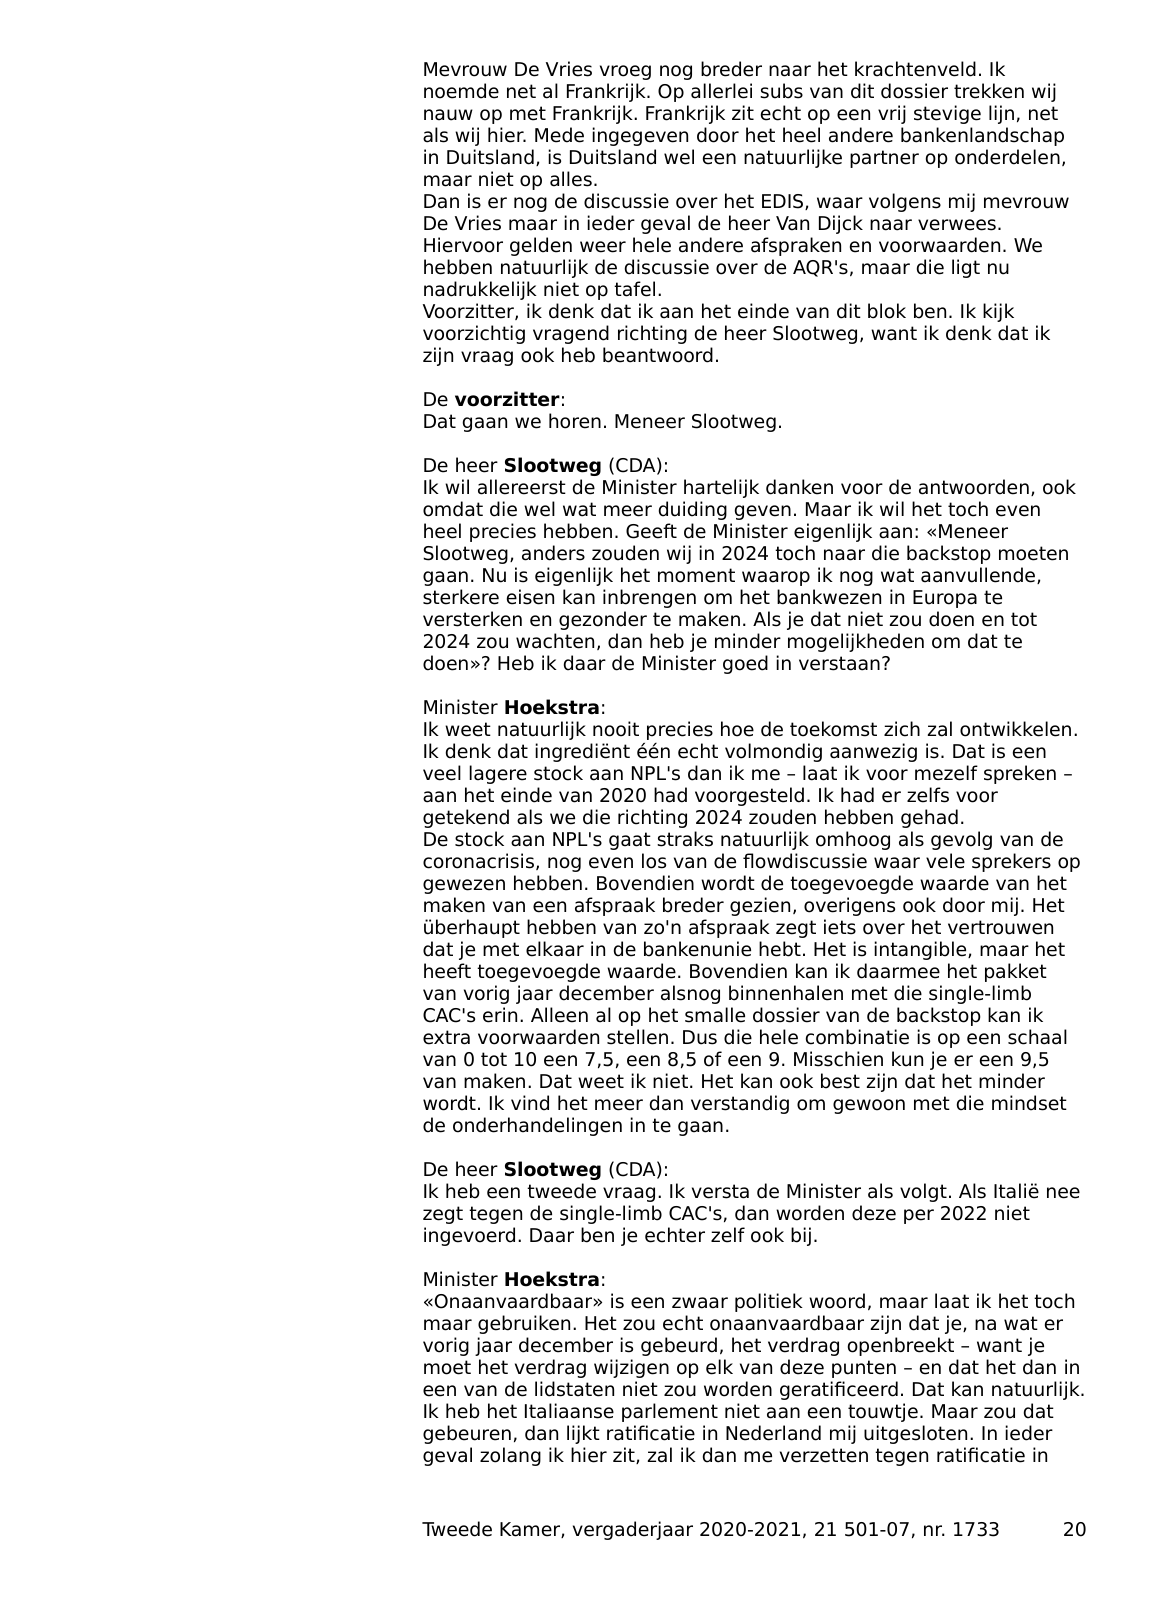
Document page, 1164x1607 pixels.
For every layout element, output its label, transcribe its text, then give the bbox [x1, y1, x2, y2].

text De heer Slootweg (CDA): [422, 455, 1087, 477]
text Dat gaan we horen. Meneer Slootweg. [422, 411, 1087, 433]
text De voorzitter: [422, 389, 1087, 411]
text De heer Slootweg (CDA): [422, 1159, 1087, 1181]
text Minister Hoekstra: [422, 1269, 1087, 1291]
text Ik wil allereerst de Minister hartelijk danken voor de antwoorden, ook omdat die wel wat meer duiding geven. Maar ik wil het toch even heel precies hebben. Geeft de Minister eigenlijk aan: «Meneer Slootweg, anders zouden wij in 2024 toch naar die backstop moeten gaan. Nu is eigenlijk het moment waarop ik nog wat aanvullende, sterkere eisen kan inbrengen om het bankwezen in Europa te versterken en gezonder te maken. Als je dat niet zou doen en tot 2024 zou wachten, dan heb je minder mogelijkheden om dat te doen»? Heb ik daar de Minister goed in verstaan? [422, 477, 1087, 675]
text Ik heb een tweede vraag. Ik versta de Minister als volgt. Als Italië nee zegt tegen de single-limb CAC's, dan worden deze per 2022 niet ingevoerd. Daar ben je echter zelf ook bij. [422, 1181, 1087, 1247]
text Voorzitter, ik denk dat ik aan het einde van dit blok ben. Ik kijk voorzichtig vragend richting de heer Slootweg, want ik denk dat ik zijn vraag ook heb beantwoord. [422, 301, 1087, 367]
text Dan is er nog de discussie over het EDIS, waar volgens mij mevrouw De Vries maar in ieder geval de heer Van Dijck naar verwees. Hiervoor gelden weer hele andere afspraken en voorwaarden. We hebben natuurlijk de discussie over de AQR's, maar die ligt nu nadrukkelijk niet op tafel. [422, 191, 1087, 301]
text Mevrouw De Vries vroeg nog breder naar het krachtenveld. Ik noemde net al Frankrijk. Op allerlei subs van dit dossier trekken wij nauw op met Frankrijk. Frankrijk zit echt op een vrij stevige lijn, net als wij hier. Mede ingegeven door het heel andere bankenlandschap in Duitsland, is Duitsland wel een natuurlijke partner op onderdelen, maar niet op alles. [422, 59, 1087, 191]
text Ik weet natuurlijk nooit precies hoe de toekomst zich zal ontwikkelen. Ik denk dat ingrediënt één echt volmondig aanwezig is. Dat is een veel lagere stock aan NPL's dan ik me – laat ik voor mezelf spreken – aan het einde van 2020 had voorgesteld. Ik had er zelfs voor getekend als we die richting 2024 zouden hebben gehad. [422, 719, 1087, 829]
text De stock aan NPL's gaat straks natuurlijk omhoog als gevolg van de coronacrisis, nog even los van de flowdiscussie waar vele sprekers op gewezen hebben. Bovendien wordt de toegevoegde waarde van het maken van een afspraak breder gezien, overigens ook door mij. Het überhaupt hebben van zo'n afspraak zegt iets over het vertrouwen dat je met elkaar in de bankenunie hebt. Het is intangible, maar het heeft toegevoegde waarde. Bovendien kan ik daarmee het pakket van vorig jaar december alsnog binnenhalen met die single-limb CAC's erin. Alleen al op het smalle dossier van de backstop kan ik extra voorwaarden stellen. Dus die hele combinatie is op een schaal van 0 tot 10 een 7,5, een 8,5 of een 9. Misschien kun je er een 9,5 van maken. Dat weet ik niet. Het kan ook best zijn dat het minder wordt. Ik vind het meer dan verstandig om gewoon met die mindset de onderhandelingen in te gaan. [422, 829, 1087, 1137]
text «Onaanvaardbaar» is een zwaar politiek woord, maar laat ik het toch maar gebruiken. Het zou echt onaanvaardbaar zijn dat je, na wat er vorig jaar december is gebeurd, het verdrag openbreekt – want je moet het verdrag wijzigen op elk van deze punten – en dat het dan in een van de lidstaten niet zou worden geratificeerd. Dat kan natuurlijk. Ik heb het Italiaanse parlement niet aan een touwtje. Maar zou dat gebeuren, dan lijkt ratificatie in Nederland mij uitgesloten. In ieder geval zolang ik hier zit, zal ik dan me verzetten tegen ratificatie in [422, 1291, 1087, 1467]
text Minister Hoekstra: [422, 697, 1087, 719]
